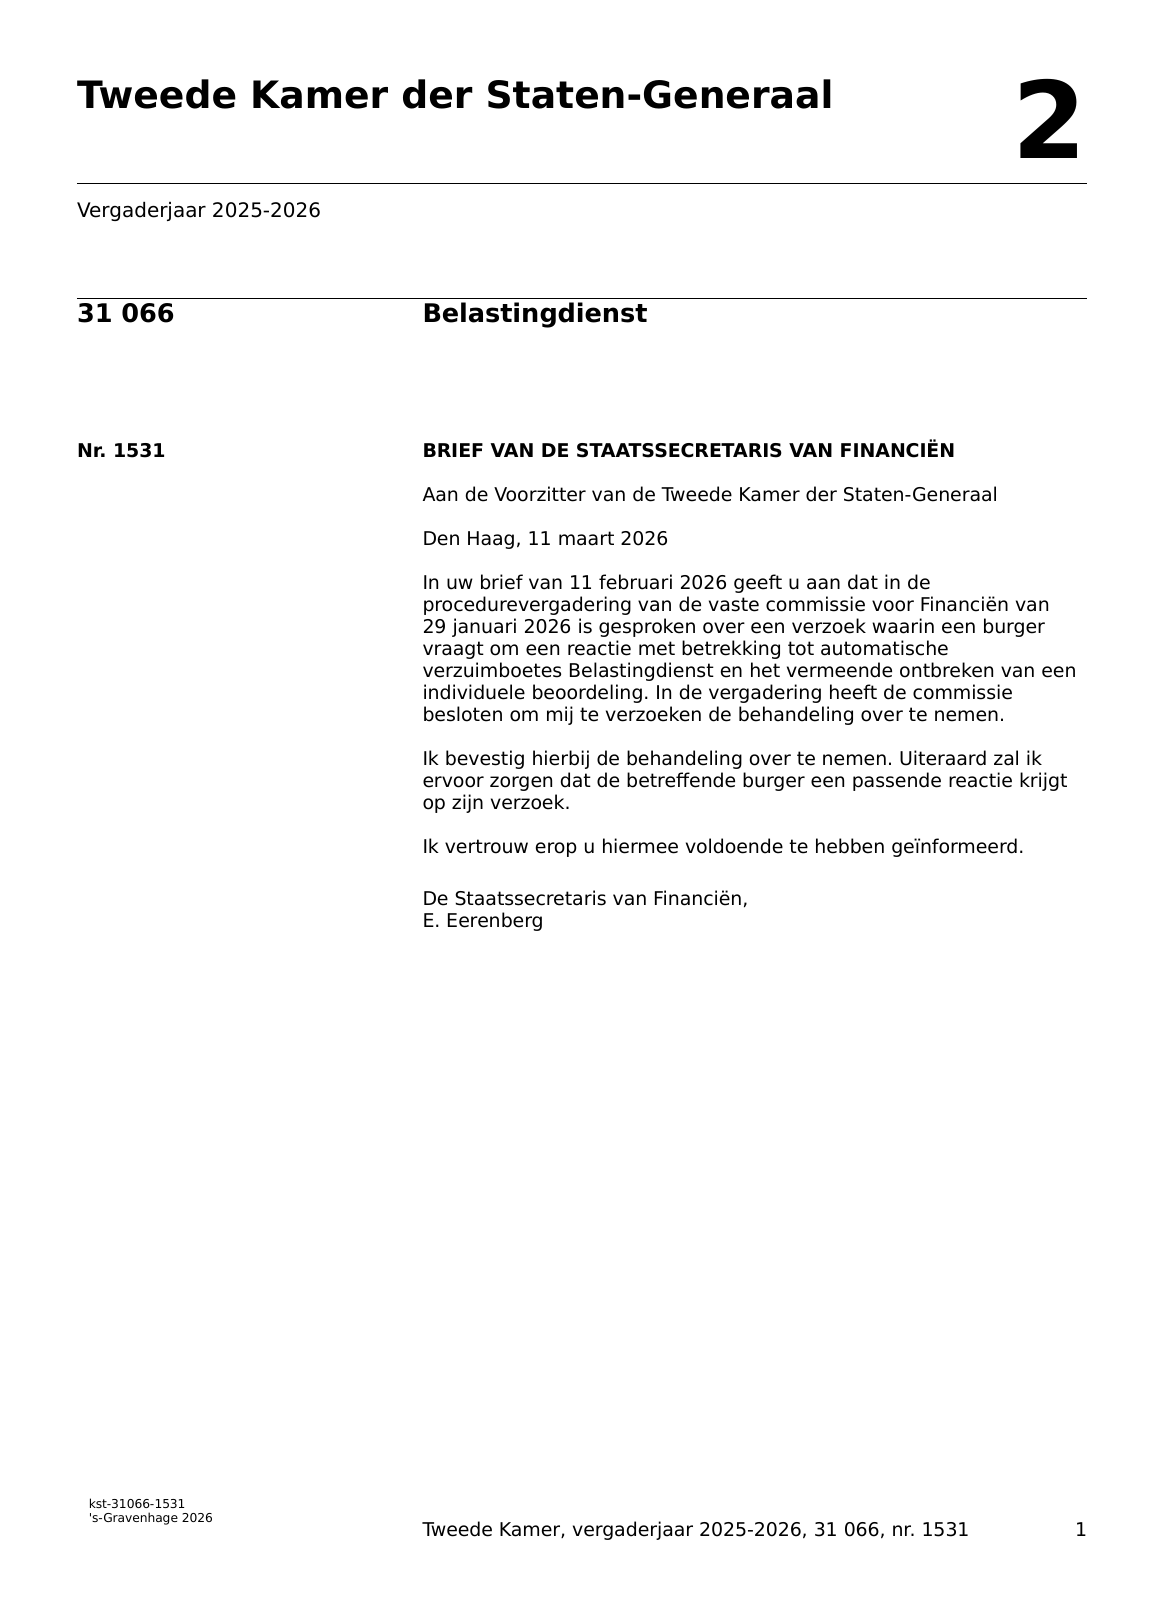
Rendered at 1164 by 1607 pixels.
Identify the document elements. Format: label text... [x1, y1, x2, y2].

table_header 2 [886, 59, 1087, 183]
text In uw brief van 11 februari 2026 geeft u aan dat in de procedurevergadering van de vaste commissie voor Financiën van 29 januari 2026 is gesproken over een verzoek waarin een burger vraagt om een reactie met betrekking tot automatische verzuimboetes Belastingdienst en het vermeende ontbreken van een individuele beoordeling. In de vergadering heeft de commissie besloten om mij te verzoeken de behandeling over te nemen. [422, 572, 1087, 726]
text Aan de Voorzitter van de Tweede Kamer der Staten-Generaal [422, 484, 1087, 506]
text Ik bevestig hierbij de behandeling over te nemen. Uiteraard zal ik ervoor zorgen dat de betreffende burger een passende reactie krijgt op zijn verzoek. [422, 748, 1087, 814]
table_header Tweede Kamer der Staten-Generaal [77, 59, 886, 183]
text kst-31066-1531 [88, 1497, 323, 1511]
table_cell Vergaderjaar 2025-2026 [77, 184, 1087, 298]
text 's-Gravenhage 2026 [88, 1511, 323, 1525]
text Ik vertrouw erop u hiermee voldoende te hebben geïnformeerd. [422, 836, 1087, 858]
text De Staatssecretaris van Financiën, E. Eerenberg [422, 888, 1087, 932]
text Den Haag, 11 maart 2026 [422, 528, 1087, 550]
subtitle Nr. 1531 BRIEF VAN DE STAATSSECRETARIS VAN FINANCIËN [77, 440, 1087, 462]
subtitle 31 066 Belastingdienst [77, 299, 1087, 329]
